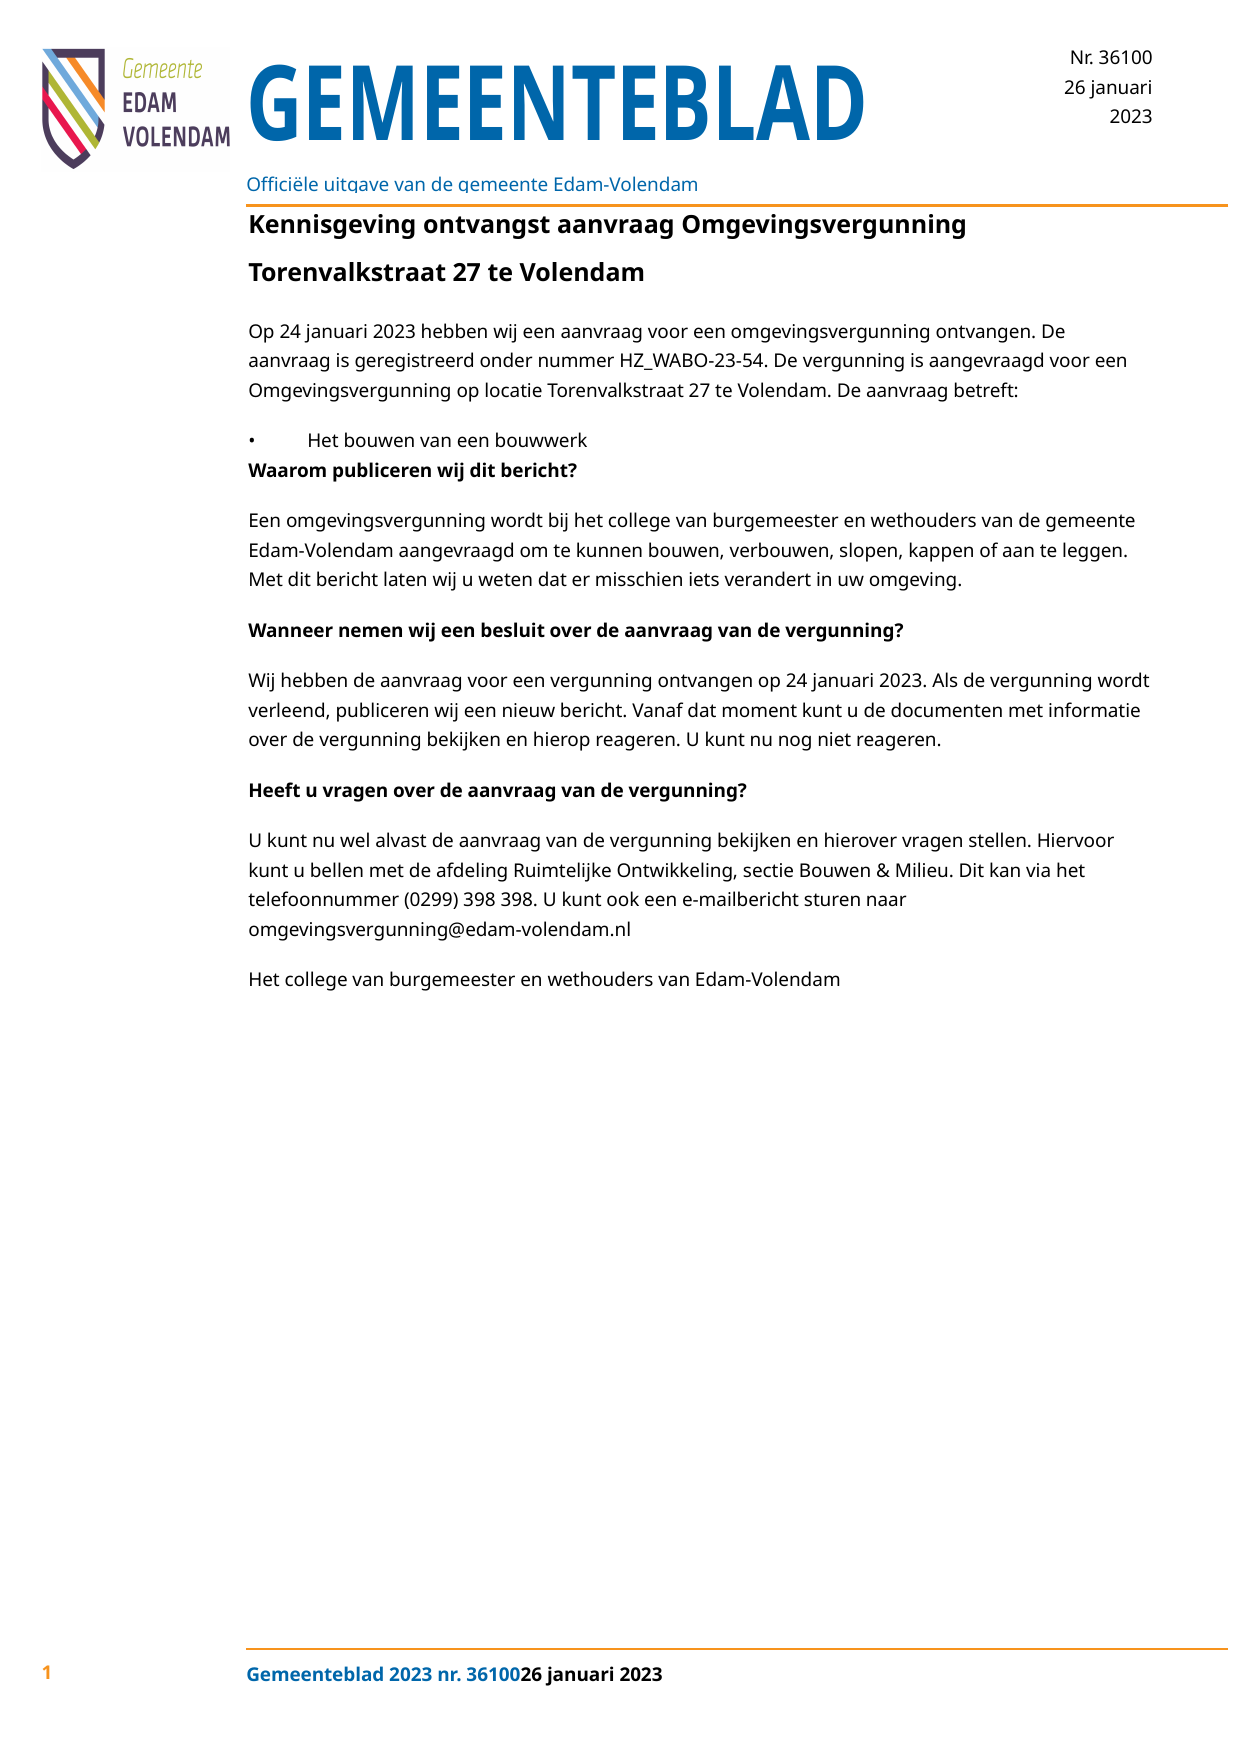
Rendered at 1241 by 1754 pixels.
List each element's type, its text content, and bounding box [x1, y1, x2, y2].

list Het bouwen van een bouwwerk [248, 427, 1152, 453]
text Wanneer nemen wij een besluit over de aanvraag van de vergunning? [248, 617, 1152, 643]
text Kennisgeving ontvangst aanvraag Omgevingsvergunning Torenvalkstraat 27 te Volendam [248, 207, 1152, 288]
text Heeft u vragen over de aanvraag van de vergunning? [248, 777, 1152, 803]
text Waarom publiceren wij dit bericht? [248, 457, 1152, 483]
text Het college van burgemeester en wethouders van Edam-Volendam [248, 967, 1152, 992]
text Op 24 januari 2023 hebben wij een aanvraag voor een omgevingsvergunning ontvangen. De aanvraag is geregistreerd onder nummer HZ_WABO-23-54. De vergunning is aangevraagd voor een Omgevingsvergunning op locatie Torenvalkstraat 27 te Volendam. De aanvraag betreft: [248, 318, 1152, 403]
text Een omgevingsvergunning wordt bij het college van burgemeester en wethouders van de gemeente Edam-Volendam aangevraagd om te kunnen bouwen, verbouwen, slopen, kappen of aan te leggen. Met dit bericht laten wij u weten dat er misschien iets verandert in uw omgeving. [248, 507, 1152, 592]
picture [41, 47, 231, 172]
text Wij hebben de aanvraag voor een vergunning ontvangen op 24 januari 2023. Als de vergunning wordt verleend, publiceren wij een nieuw bericht. Vanaf dat moment kunt u de documenten met informatie over de vergunning bekijken en hierop reageren. U kunt nu nog niet reageren. [248, 667, 1152, 752]
text U kunt nu wel alvast de aanvraag van de vergunning bekijken en hierover vragen stellen. Hiervoor kunt u bellen met de afdeling Ruimtelijke Ontwikkeling, sectie Bouwen & Milieu. Dit kan via het telefoonnummer (0299) 398 398. U kunt ook een e-mailbericht sturen naar omgevingsvergunning@edam-volendam.nl [248, 827, 1152, 942]
